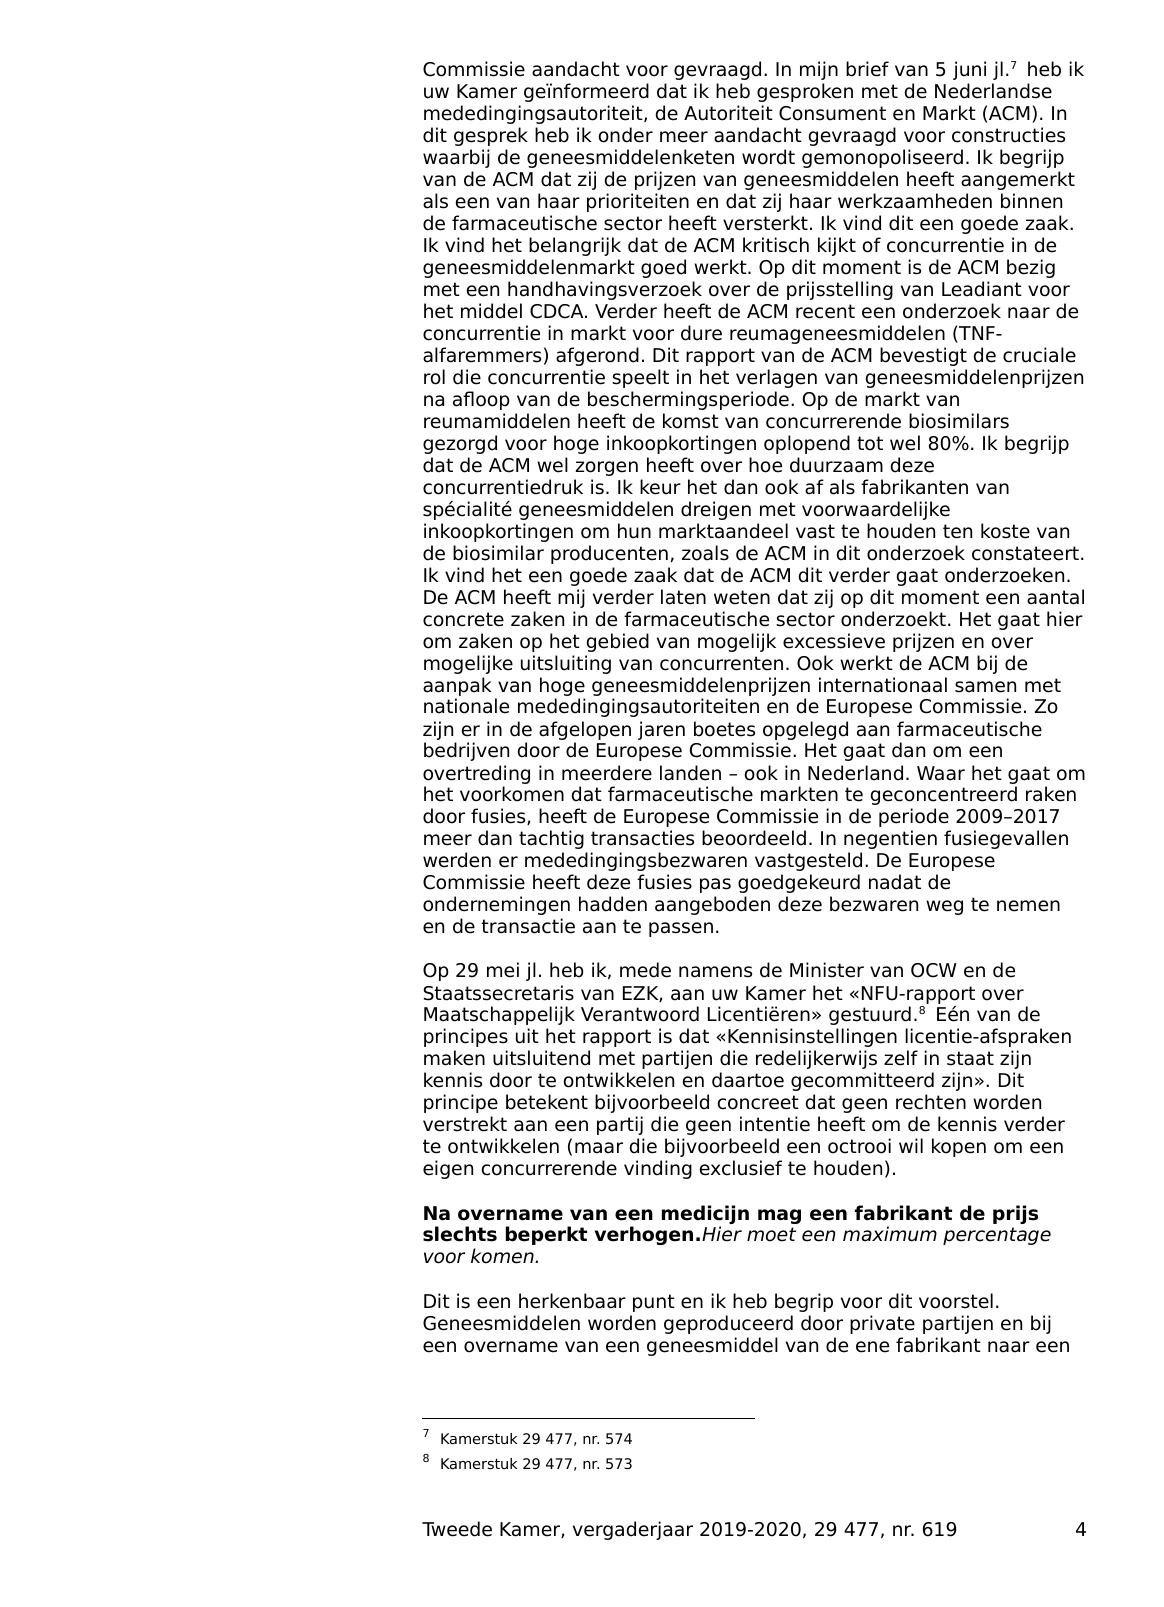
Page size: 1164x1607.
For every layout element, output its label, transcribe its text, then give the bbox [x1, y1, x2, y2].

text Dit is een herkenbaar punt en ik heb begrip voor dit voorstel. Geneesmiddelen worden geproduceerd door private partijen en bij een overname van een geneesmiddel van de ene fabrikant naar een [422, 1291, 1087, 1356]
text De ACM heeft mij verder laten weten dat zij op dit moment een aantal concrete zaken in de farmaceutische sector onderzoekt. Het gaat hier om zaken op het gebied van mogelijk excessieve prijzen en over mogelijke uitsluiting van concurrenten. Ook werkt de ACM bij de aanpak van hoge geneesmiddelenprijzen internationaal samen met nationale mededingingsautoriteiten en de Europese Commissie. Zo zijn er in de afgelopen jaren boetes opgelegd aan farmaceutische bedrijven door de Europese Commissie. Het gaat dan om een overtreding in meerdere landen – ook in Nederland. Waar het gaat om het voorkomen dat farmaceutische markten te geconcentreerd raken door fusies, heeft de Europese Commissie in de periode 2009–2017 meer dan tachtig transacties beoordeeld. In negentien fusiegevallen werden er mededingingsbezwaren vastgesteld. De Europese Commissie heeft deze fusies pas goedgekeurd nadat de ondernemingen hadden aangeboden deze bezwaren weg te nemen en de transactie aan te passen. [422, 587, 1087, 938]
text Kamerstuk 29 477, nr. 573 [422, 1452, 1087, 1474]
text Kamerstuk 29 477, nr. 574 [422, 1427, 1087, 1449]
text Na overname van een medicijn mag een fabrikant de prijs slechts beperkt verhogen.Hier moet een maximum percentage voor komen. [422, 1202, 1087, 1268]
text Op 29 mei jl. heb ik, mede namens de Minister van OCW en de Staatssecretaris van EZK, aan uw Kamer het «NFU-rapport over Maatschappelijk Verantwoord Licentiëren» gestuurd. Eén van de principes uit het rapport is dat «Kennisinstellingen licentie-afspraken maken uitsluitend met partijen die redelijkerwijs zelf in staat zijn kennis door te ontwikkelen en daartoe gecommitteerd zijn». Dit principe betekent bijvoorbeeld concreet dat geen rechten worden verstrekt aan een partij die geen intentie heeft om de kennis verder te ontwikkelen (maar die bijvoorbeeld een octrooi wil kopen om een eigen concurrerende vinding exclusief te houden). [422, 960, 1087, 1180]
text Commissie aandacht voor gevraagd. In mijn brief van 5 juni jl. heb ik uw Kamer geïnformeerd dat ik heb gesproken met de Nederlandse mededingingsautoriteit, de Autoriteit Consument en Markt (ACM). In dit gesprek heb ik onder meer aandacht gevraagd voor constructies waarbij de geneesmiddelenketen wordt gemonopoliseerd. Ik begrijp van de ACM dat zij de prijzen van geneesmiddelen heeft aangemerkt als een van haar prioriteiten en dat zij haar werkzaamheden binnen de farmaceutische sector heeft versterkt. Ik vind dit een goede zaak. Ik vind het belangrijk dat de ACM kritisch kijkt of concurrentie in de geneesmiddelenmarkt goed werkt. Op dit moment is de ACM bezig met een handhavingsverzoek over de prijsstelling van Leadiant voor het middel CDCA. Verder heeft de ACM recent een onderzoek naar de concurrentie in markt voor dure reumageneesmiddelen (TNF-alfaremmers) afgerond. Dit rapport van de ACM bevestigt de cruciale rol die concurrentie speelt in het verlagen van geneesmiddelenprijzen na afloop van de beschermingsperiode. Op de markt van reumamiddelen heeft de komst van concurrerende biosimilars gezorgd voor hoge inkoopkortingen oplopend tot wel 80%. Ik begrijp dat de ACM wel zorgen heeft over hoe duurzaam deze concurrentiedruk is. Ik keur het dan ook af als fabrikanten van spécialité geneesmiddelen dreigen met voorwaardelijke inkoopkortingen om hun marktaandeel vast te houden ten koste van de biosimilar producenten, zoals de ACM in dit onderzoek constateert. Ik vind het een goede zaak dat de ACM dit verder gaat onderzoeken. [422, 59, 1087, 587]
